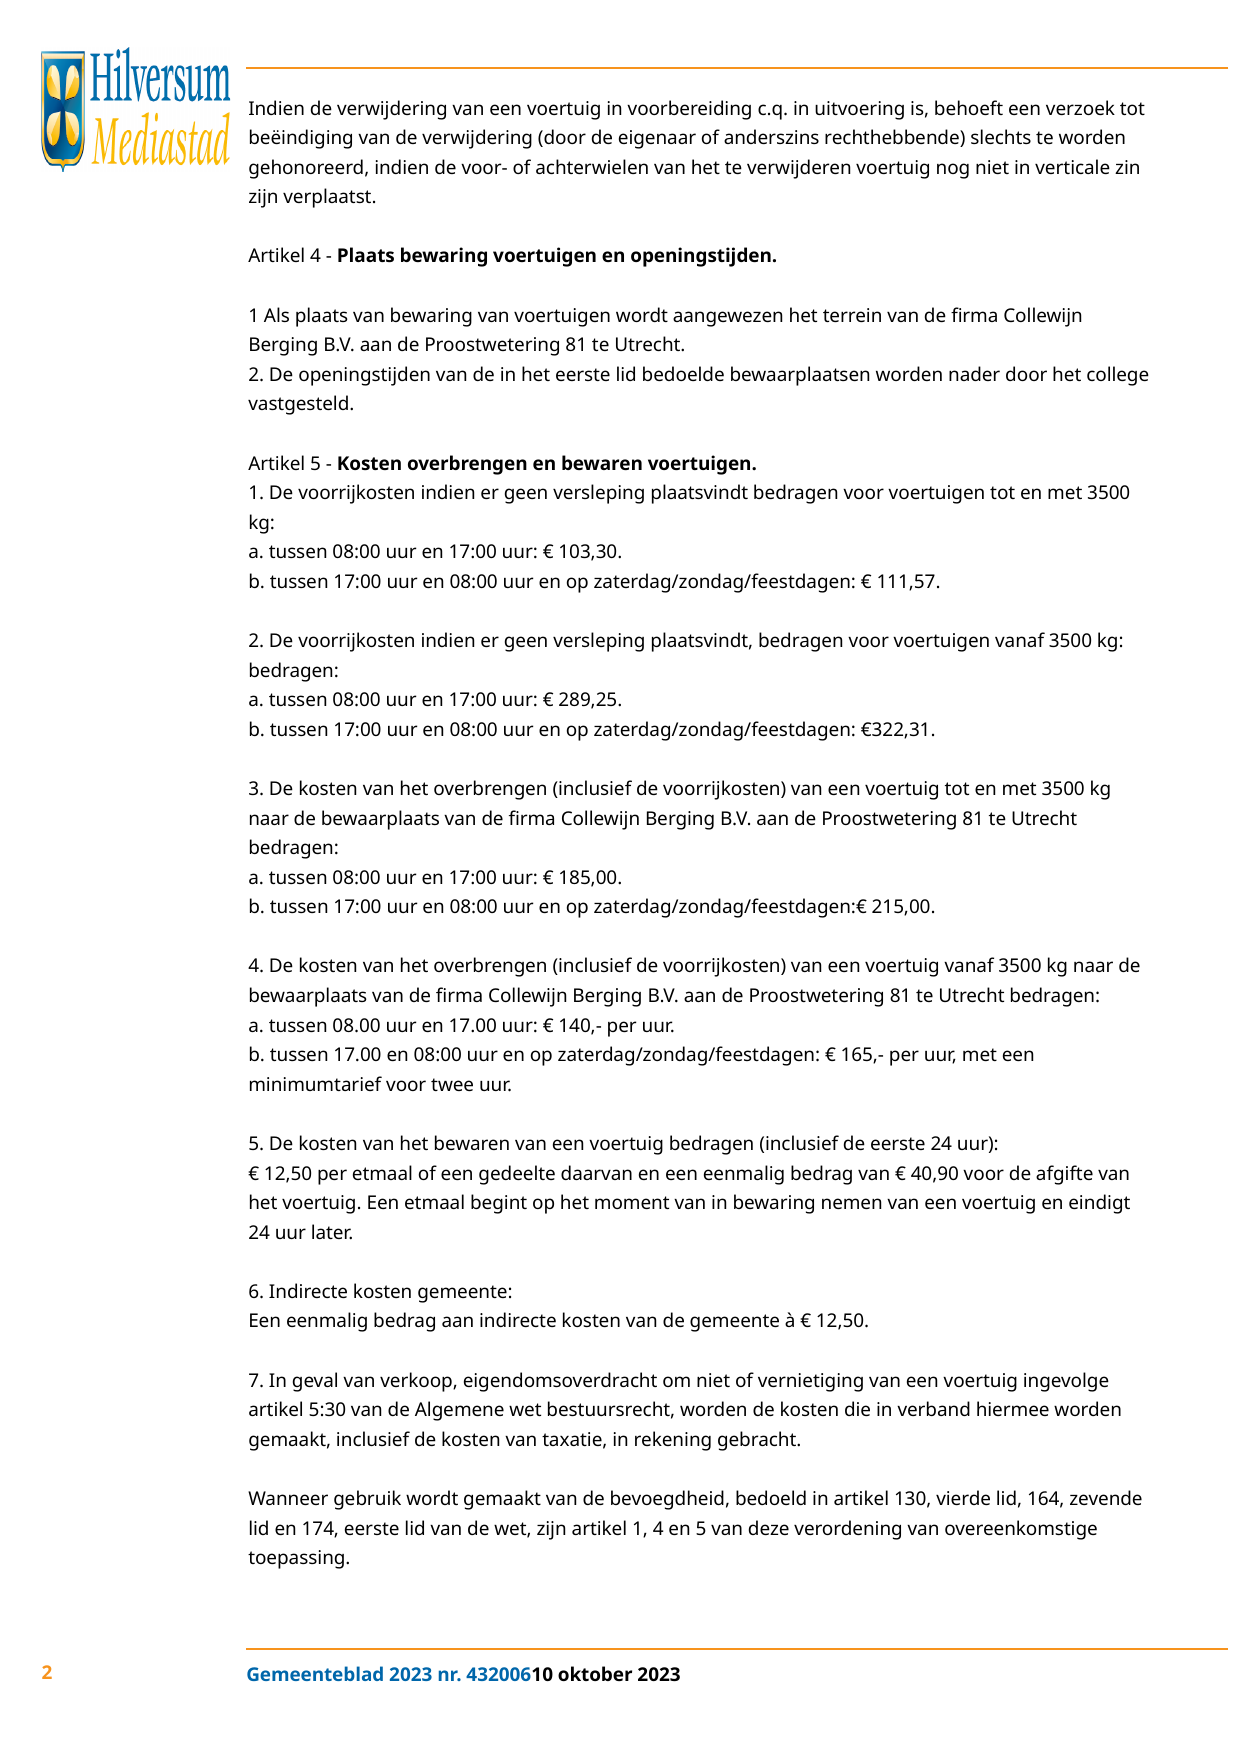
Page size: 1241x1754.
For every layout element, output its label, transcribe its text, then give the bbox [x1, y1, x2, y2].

text a. tussen 08:00 uur en 17:00 uur: € 103,30. [248, 538, 1152, 564]
text a. tussen 08:00 uur en 17:00 uur: € 289,25. [248, 686, 1152, 712]
text 1 Als plaats van bewaring van voertuigen wordt aangewezen het terrein van de firma Collewijn Berging B.V. aan de Proostwetering 81 te Utrecht. [248, 302, 1152, 357]
picture [41, 47, 231, 172]
text b. tussen 17:00 uur en 08:00 uur en op zaterdag/zondag/feestdagen: € 111,57. [248, 568, 1152, 594]
text a. tussen 08:00 uur en 17:00 uur: € 185,00. [248, 864, 1152, 890]
text Artikel 4 - Plaats bewaring voertuigen en openingstijden. [248, 243, 1152, 268]
text € 12,50 per etmaal of een gedeelte daarvan en een eenmalig bedrag van € 40,90 voor de afgifte van het voertuig. Een etmaal begint op het moment van in bewaring nemen van een voertuig en eindigt 24 uur later. [248, 1160, 1152, 1245]
text 1. De voorrijkosten indien er geen versleping plaatsvindt bedragen voor voertuigen tot en met 3500 kg: [248, 479, 1152, 535]
text 2. De openingstijden van de in het eerste lid bedoelde bewaarplaatsen worden nader door het college vastgesteld. [248, 361, 1152, 416]
text a. tussen 08.00 uur en 17.00 uur: € 140,- per uur. [248, 1012, 1152, 1038]
text Een eenmalig bedrag aan indirecte kosten van de gemeente à € 12,50. [248, 1308, 1152, 1333]
text Wanneer gebruik wordt gemaakt van de bevoegdheid, bedoeld in artikel 130, vierde lid, 164, zevende lid en 174, eerste lid van de wet, zijn artikel 1, 4 en 5 van deze verordening van overeenkomstige toepassing. [248, 1485, 1152, 1570]
text 2. De voorrijkosten indien er geen versleping plaatsvindt, bedragen voor voertuigen vanaf 3500 kg: bedragen: [248, 627, 1152, 683]
text 4. De kosten van het overbrengen (inclusief de voorrijkosten) van een voertuig vanaf 3500 kg naar de bewaarplaats van de firma Collewijn Berging B.V. aan de Proostwetering 81 te Utrecht bedragen: [248, 953, 1152, 1008]
text b. tussen 17:00 uur en 08:00 uur en op zaterdag/zondag/feestdagen: €322,31. [248, 716, 1152, 742]
text Indien de verwijdering van een voertuig in voorbereiding c.q. in uitvoering is, behoeft een verzoek tot beëindiging van de verwijdering (door de eigenaar of anderszins rechthebbende) slechts te worden gehonoreerd, indien de voor- of achterwielen van het te verwijderen voertuig nog niet in verticale zin zijn verplaatst. [248, 95, 1152, 209]
text 7. In geval van verkoop, eigendomsoverdracht om niet of vernietiging van een voertuig ingevolge artikel 5:30 van de Algemene wet bestuursrecht, worden de kosten die in verband hiermee worden gemaakt, inclusief de kosten van taxatie, in rekening gebracht. [248, 1367, 1152, 1452]
text b. tussen 17.00 en 08:00 uur en op zaterdag/zondag/feestdagen: € 165,- per uur, met een minimumtarief voor twee uur. [248, 1041, 1152, 1097]
text 5. De kosten van het bewaren van een voertuig bedragen (inclusief de eerste 24 uur): [248, 1130, 1152, 1156]
text b. tussen 17:00 uur en 08:00 uur en op zaterdag/zondag/feestdagen:€ 215,00. [248, 893, 1152, 919]
text Artikel 5 - Kosten overbrengen en bewaren voertuigen. [248, 450, 1152, 476]
text 3. De kosten van het overbrengen (inclusief de voorrijkosten) van een voertuig tot en met 3500 kg naar de bewaarplaats van de firma Collewijn Berging B.V. aan de Proostwetering 81 te Utrecht bedragen: [248, 775, 1152, 860]
text 6. Indirecte kosten gemeente: [248, 1278, 1152, 1304]
